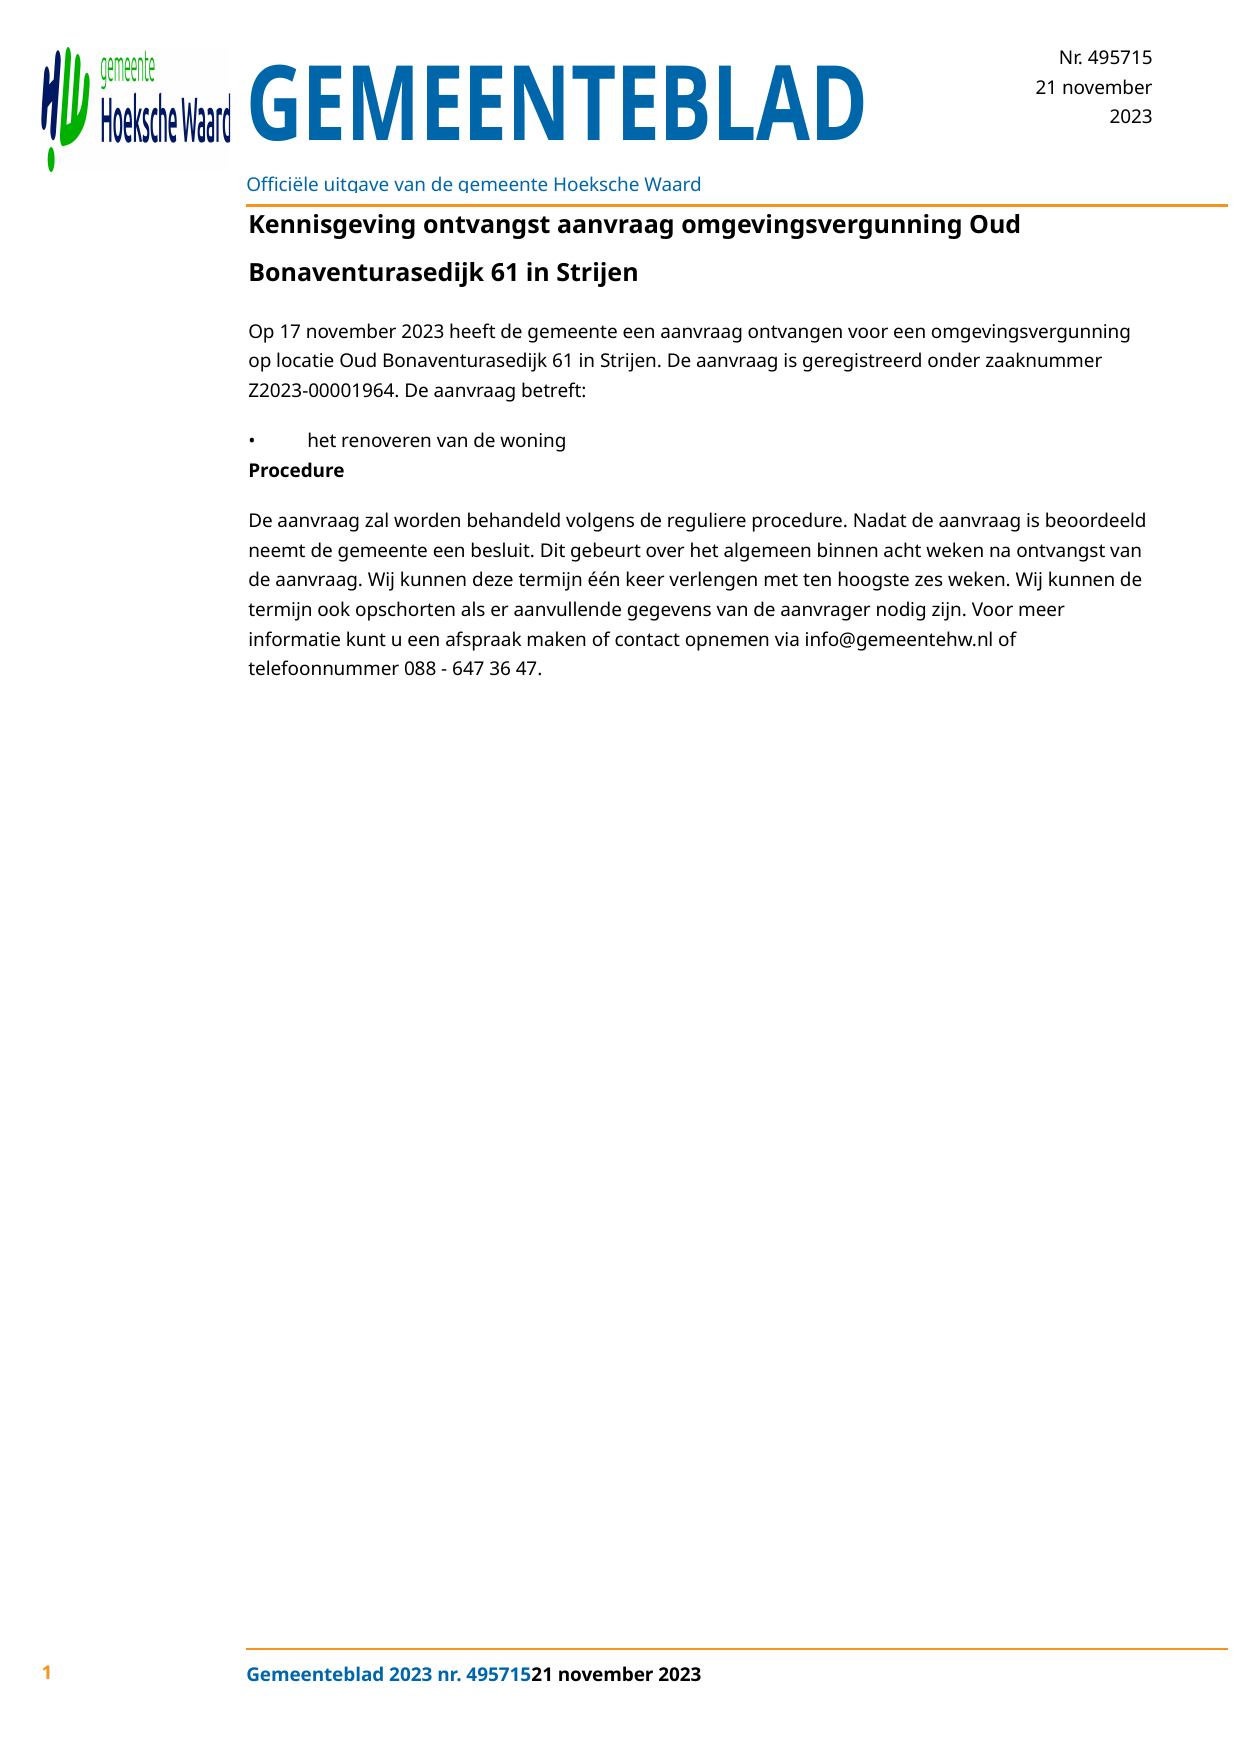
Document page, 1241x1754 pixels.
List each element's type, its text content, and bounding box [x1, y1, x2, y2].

text Kennisgeving ontvangst aanvraag omgevingsvergunning Oud Bonaventurasedijk 61 in Strijen [248, 207, 1152, 288]
picture [41, 47, 231, 172]
text De aanvraag zal worden behandeld volgens de reguliere procedure. Nadat de aanvraag is beoordeeld neemt de gemeente een besluit. Dit gebeurt over het algemeen binnen acht weken na ontvangst van de aanvraag. Wij kunnen deze termijn één keer verlengen met ten hoogste zes weken. Wij kunnen de termijn ook opschorten als er aanvullende gegevens van de aanvrager nodig zijn. Voor meer informatie kunt u een afspraak maken of contact opnemen via info@gemeentehw.nl of telefoonnummer 088 - 647 36 47. [248, 507, 1152, 681]
text Procedure [248, 457, 1152, 483]
list het renoveren van de woning [248, 427, 1152, 453]
text Op 17 november 2023 heeft de gemeente een aanvraag ontvangen voor een omgevingsvergunning op locatie Oud Bonaventurasedijk 61 in Strijen. De aanvraag is geregistreerd onder zaaknummer Z2023-00001964. De aanvraag betreft: [248, 318, 1152, 403]
